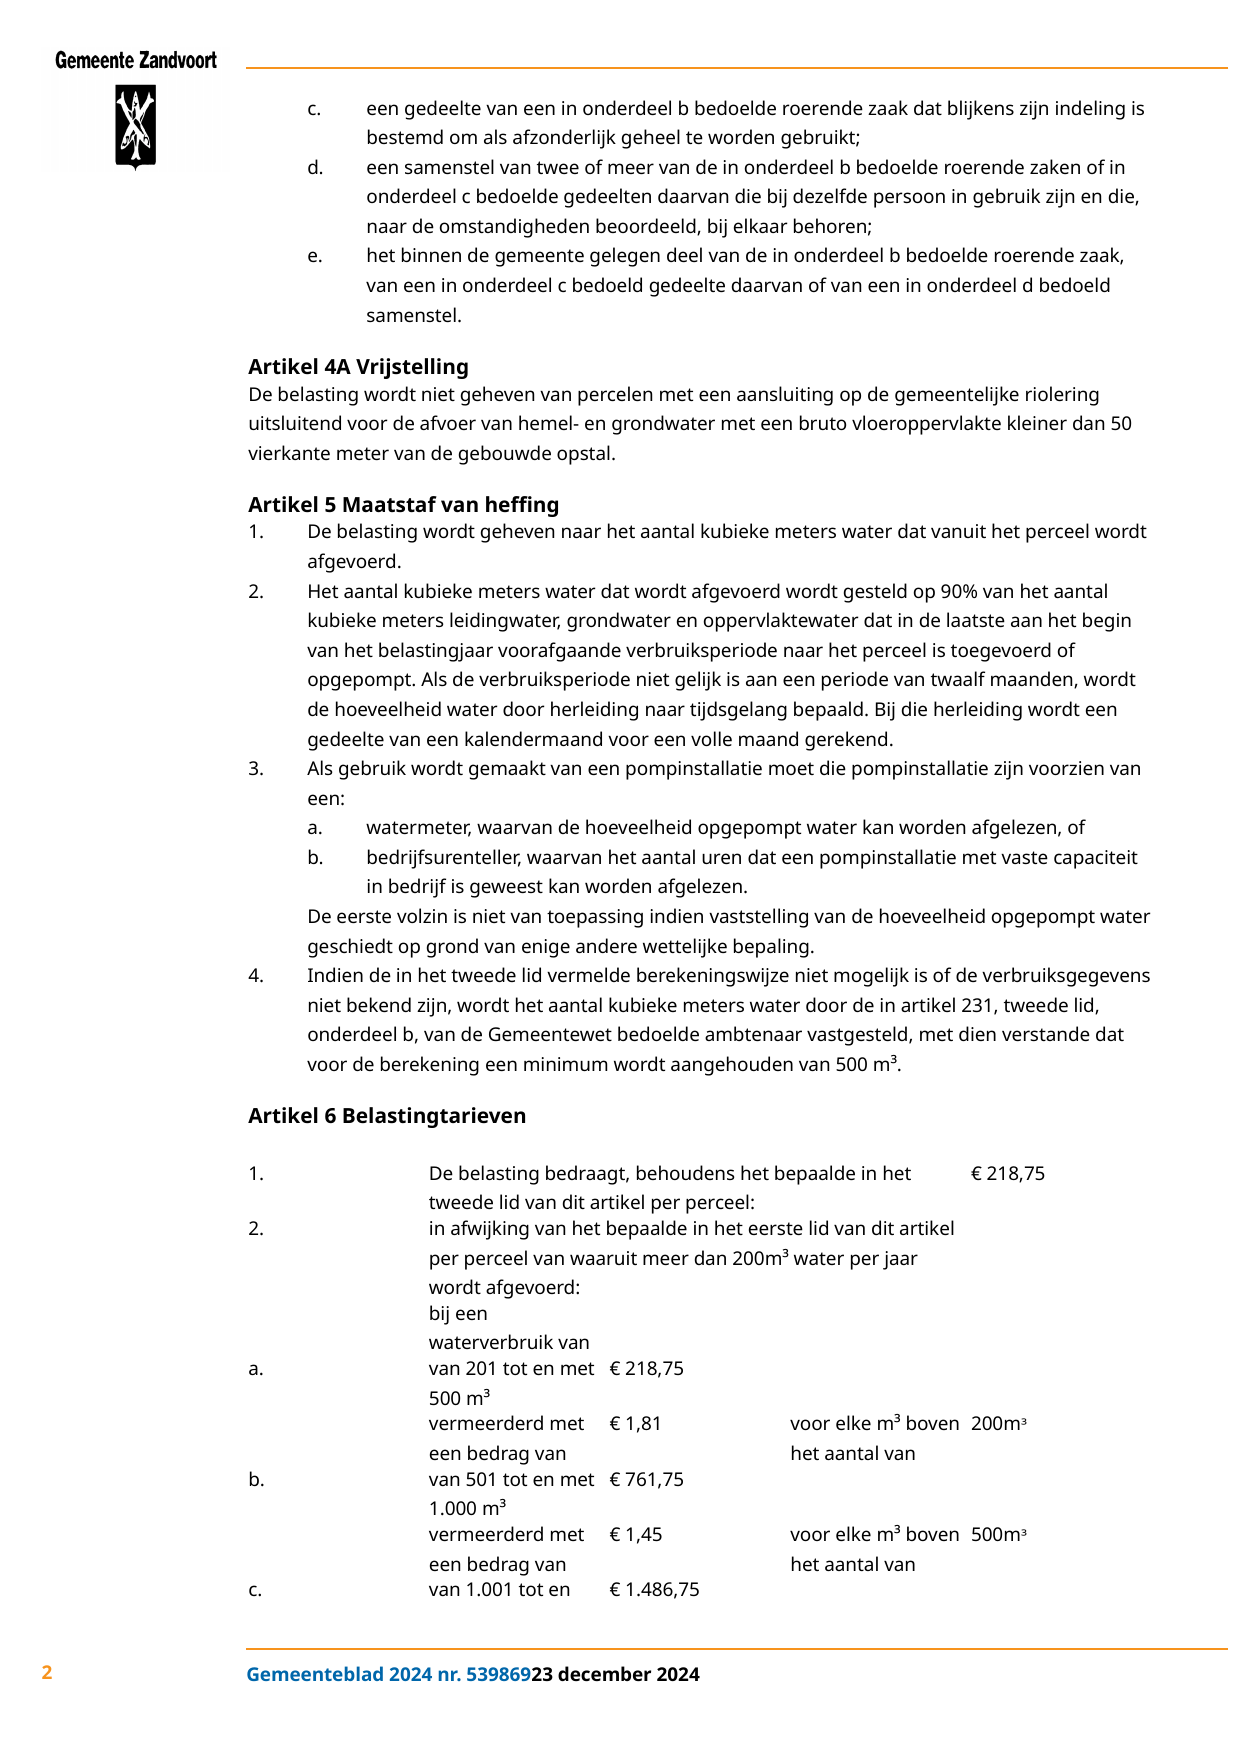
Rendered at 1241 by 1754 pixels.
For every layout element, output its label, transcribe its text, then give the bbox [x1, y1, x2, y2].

table_cell b. [248, 1466, 429, 1521]
table_cell € 218,75 [609, 1355, 790, 1411]
table_header 1. [248, 1160, 429, 1215]
table_header De belasting bedraagt, behoudens het bepaalde in het tweede lid van dit artikel per perceel: [429, 1160, 971, 1215]
list De eerste volzin is niet van toepassing indien vaststelling van de hoeveelheid opgepompt water geschiedt op grond van enige andere wettelijke bepaling. [248, 903, 1152, 959]
list Indien de in het tweede lid vermelde berekeningswijze niet mogelijk is of de verbruiksgegevens niet bekend zijn, wordt het aantal kubieke meters water door de in artikel 231, tweede lid, onderdeel b, van de Gemeentewet bedoelde ambtenaar vastgesteld, met dien verstande dat voor de berekening een minimum wordt aangehouden van 500 m³. [248, 962, 1152, 1077]
table_cell in afwijking van het bepaalde in het eerste lid van dit artikel per perceel van waaruit meer dan 200m³ water per jaar wordt afgevoerd: [429, 1215, 971, 1300]
text De belasting wordt niet geheven van percelen met een aansluiting op de gemeentelijke riolering uitsluitend voor de afvoer van hemel- en grondwater met een bruto vloeroppervlakte kleiner dan 50 vierkante meter van de gebouwde opstal. [248, 381, 1152, 466]
table_cell vermeerderd met een bedrag van [429, 1411, 609, 1466]
table_cell € 761,75 [609, 1466, 790, 1521]
table_cell [790, 1466, 971, 1521]
table_cell [971, 1466, 1152, 1521]
table_cell voor elke m³ boven het aantal van [790, 1411, 971, 1466]
table_cell [790, 1355, 971, 1411]
table_cell [971, 1577, 1152, 1602]
table_cell € 1,45 [609, 1521, 790, 1577]
table_cell [971, 1355, 1152, 1411]
table_cell van 501 tot en met 1.000 m³ [429, 1466, 609, 1521]
table_cell 200mᶟ [971, 1411, 1152, 1466]
list Het aantal kubieke meters water dat wordt afgevoerd wordt gesteld op 90% van het aantal kubieke meters leidingwater, grondwater en oppervlaktewater dat in de laatste aan het begin van het belastingjaar voorafgaande verbruiksperiode naar het perceel is toegevoerd of opgepompt. Als de verbruiksperiode niet gelijk is aan een periode van twaalf maanden, wordt de hoeveelheid water door herleiding naar tijdsgelang bepaald. Bij die herleiding wordt een gedeelte van een kalendermaand voor een volle maand gerekend. [248, 578, 1152, 752]
list Als gebruik wordt gemaakt van een pompinstallatie moet die pompinstallatie zijn voorzien van een: [248, 755, 1152, 811]
list bedrijfsurenteller, waarvan het aantal uren dat een pompinstallatie met vaste capaciteit in bedrijf is geweest kan worden afgelezen. [307, 844, 1152, 899]
table_cell van 201 tot en met 500 m³ [429, 1355, 609, 1411]
table_cell [971, 1215, 1152, 1300]
text Artikel 4A Vrijstelling [248, 352, 1152, 381]
picture [41, 47, 231, 172]
table_cell [248, 1300, 429, 1355]
table_cell [790, 1300, 971, 1355]
table_cell € 1,81 [609, 1411, 790, 1466]
table_cell 2. [248, 1215, 429, 1300]
text Artikel 5 Maatstaf van heffing [248, 490, 1152, 519]
text Artikel 6 Belastingtarieven [248, 1102, 1152, 1130]
list De belasting wordt geheven naar het aantal kubieke meters water dat vanuit het perceel wordt afgevoerd. [248, 519, 1152, 574]
table_cell voor elke m³ boven het aantal van [790, 1521, 971, 1577]
list watermeter, waarvan de hoeveelheid opgepompt water kan worden afgelezen, of [307, 814, 1152, 840]
table_cell [248, 1411, 429, 1466]
table_cell [248, 1521, 429, 1577]
table_cell [790, 1577, 971, 1602]
table_cell 500mᶟ [971, 1521, 1152, 1577]
table_cell € 1.486,75 [609, 1577, 790, 1602]
table_cell [609, 1300, 790, 1355]
table_cell a. [248, 1355, 429, 1411]
table_cell c. [248, 1577, 429, 1602]
table_cell vermeerderd met een bedrag van [429, 1521, 609, 1577]
table_header € 218,75 [971, 1160, 1152, 1215]
list een samenstel van twee of meer van de in onderdeel b bedoelde roerende zaken of in onderdeel c bedoelde gedeelten daarvan die bij dezelfde persoon in gebruik zijn en die, naar de omstandigheden beoordeeld, bij elkaar behoren; [307, 154, 1152, 239]
table_cell van 1.001 tot en [429, 1577, 609, 1602]
list het binnen de gemeente gelegen deel van de in onderdeel b bedoelde roerende zaak, van een in onderdeel c bedoeld gedeelte daarvan of van een in onderdeel d bedoeld samenstel. [307, 243, 1152, 328]
table_cell [971, 1300, 1152, 1355]
list een gedeelte van een in onderdeel b bedoelde roerende zaak dat blijkens zijn indeling is bestemd om als afzonderlijk geheel te worden gebruikt; [307, 95, 1152, 150]
table_cell bij een waterverbruik van [429, 1300, 609, 1355]
